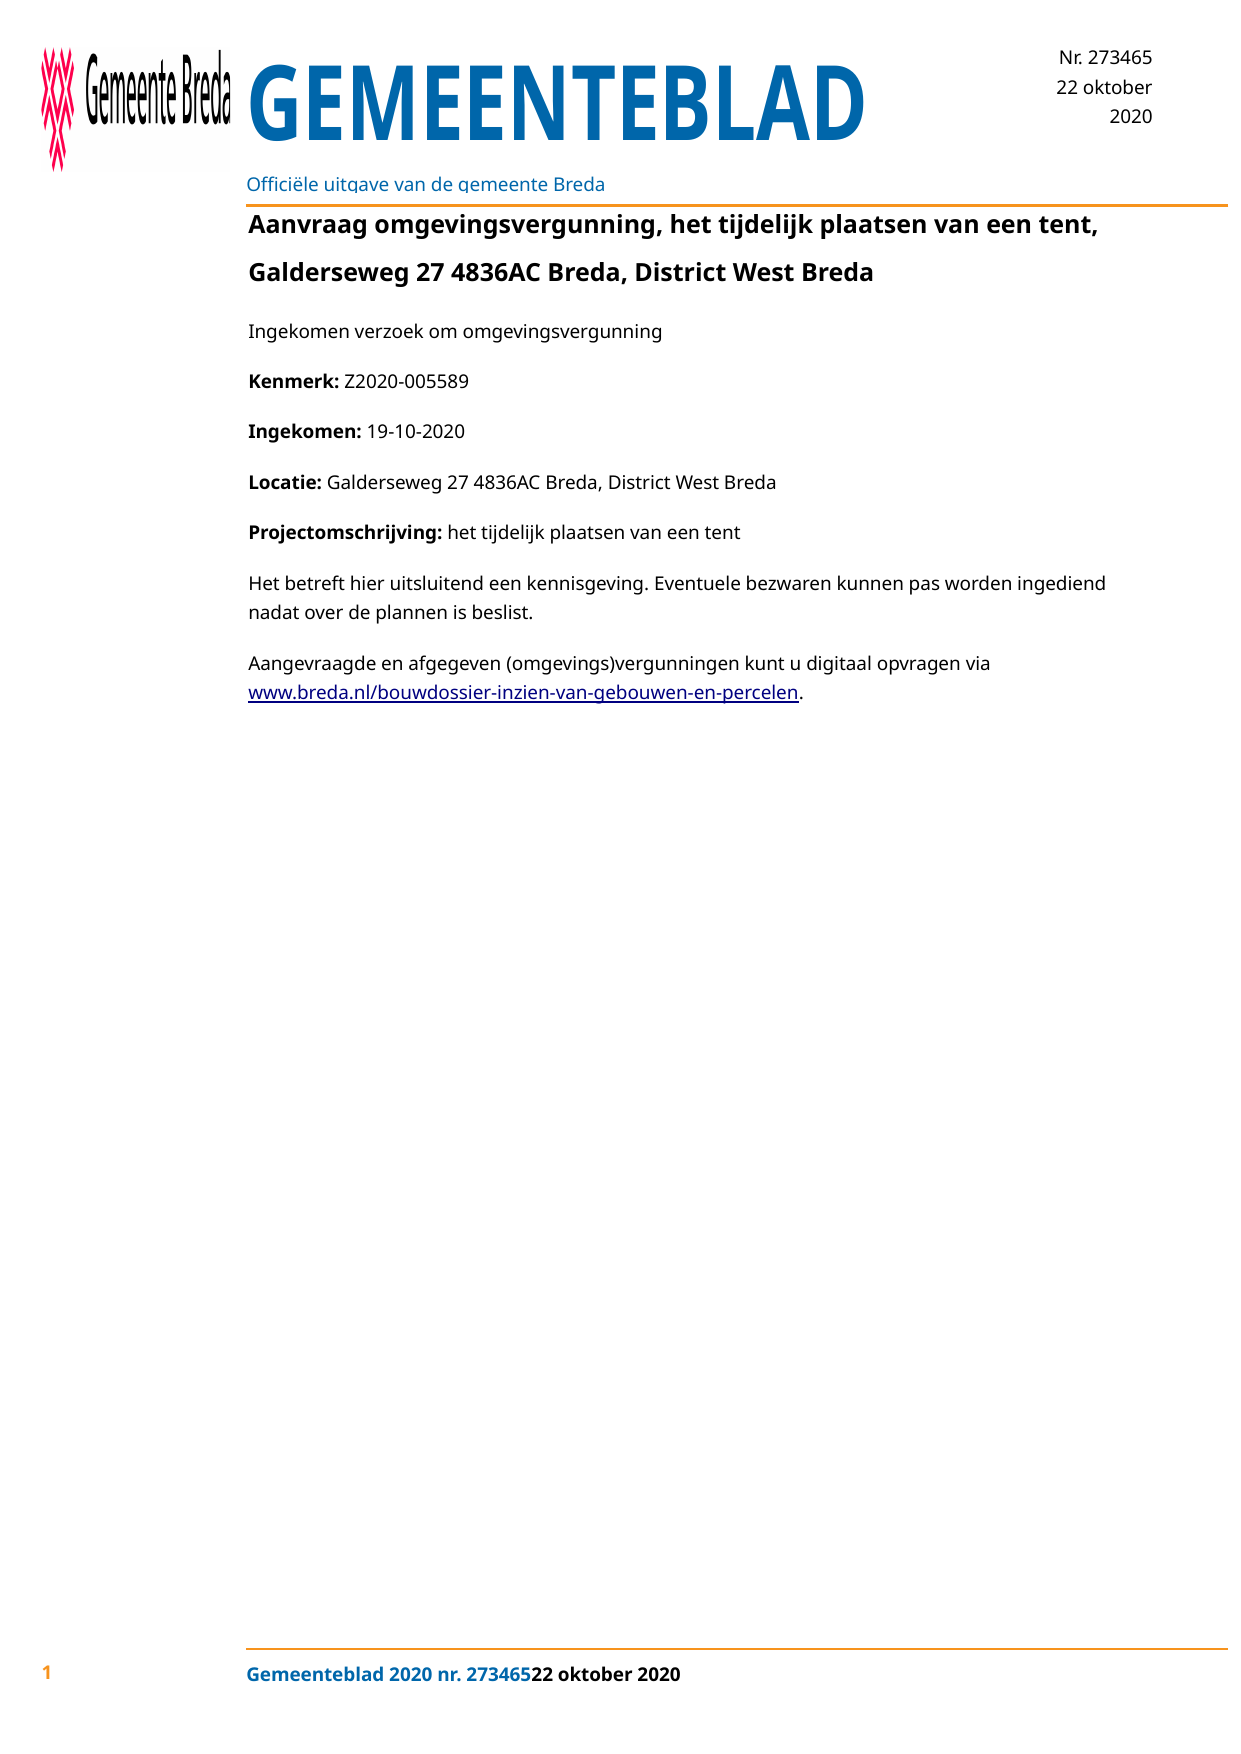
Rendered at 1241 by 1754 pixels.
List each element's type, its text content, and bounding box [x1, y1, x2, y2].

text Kenmerk: Z2020-005589 [248, 368, 1152, 394]
text Het betreft hier uitsluitend een kennisgeving. Eventuele bezwaren kunnen pas worden ingediend nadat over de plannen is beslist. [248, 570, 1152, 625]
text Aanvraag omgevingsvergunning, het tijdelijk plaatsen van een tent, Galderseweg 27 4836AC Breda, District West Breda [248, 207, 1152, 288]
text Ingekomen: 19-10-2020 [248, 419, 1152, 444]
picture [41, 47, 231, 172]
text Ingekomen verzoek om omgevingsvergunning [248, 318, 1152, 344]
text Projectomschrijving: het tijdelijk plaatsen van een tent [248, 519, 1152, 545]
text Locatie: Galderseweg 27 4836AC Breda, District West Breda [248, 469, 1152, 495]
text Aangevraagde en afgegeven (omgevings)vergunningen kunt u digitaal opvragen via www.breda.nl/bouwdossier-inzien-van-gebouwen-en-percelen. [248, 650, 1152, 705]
